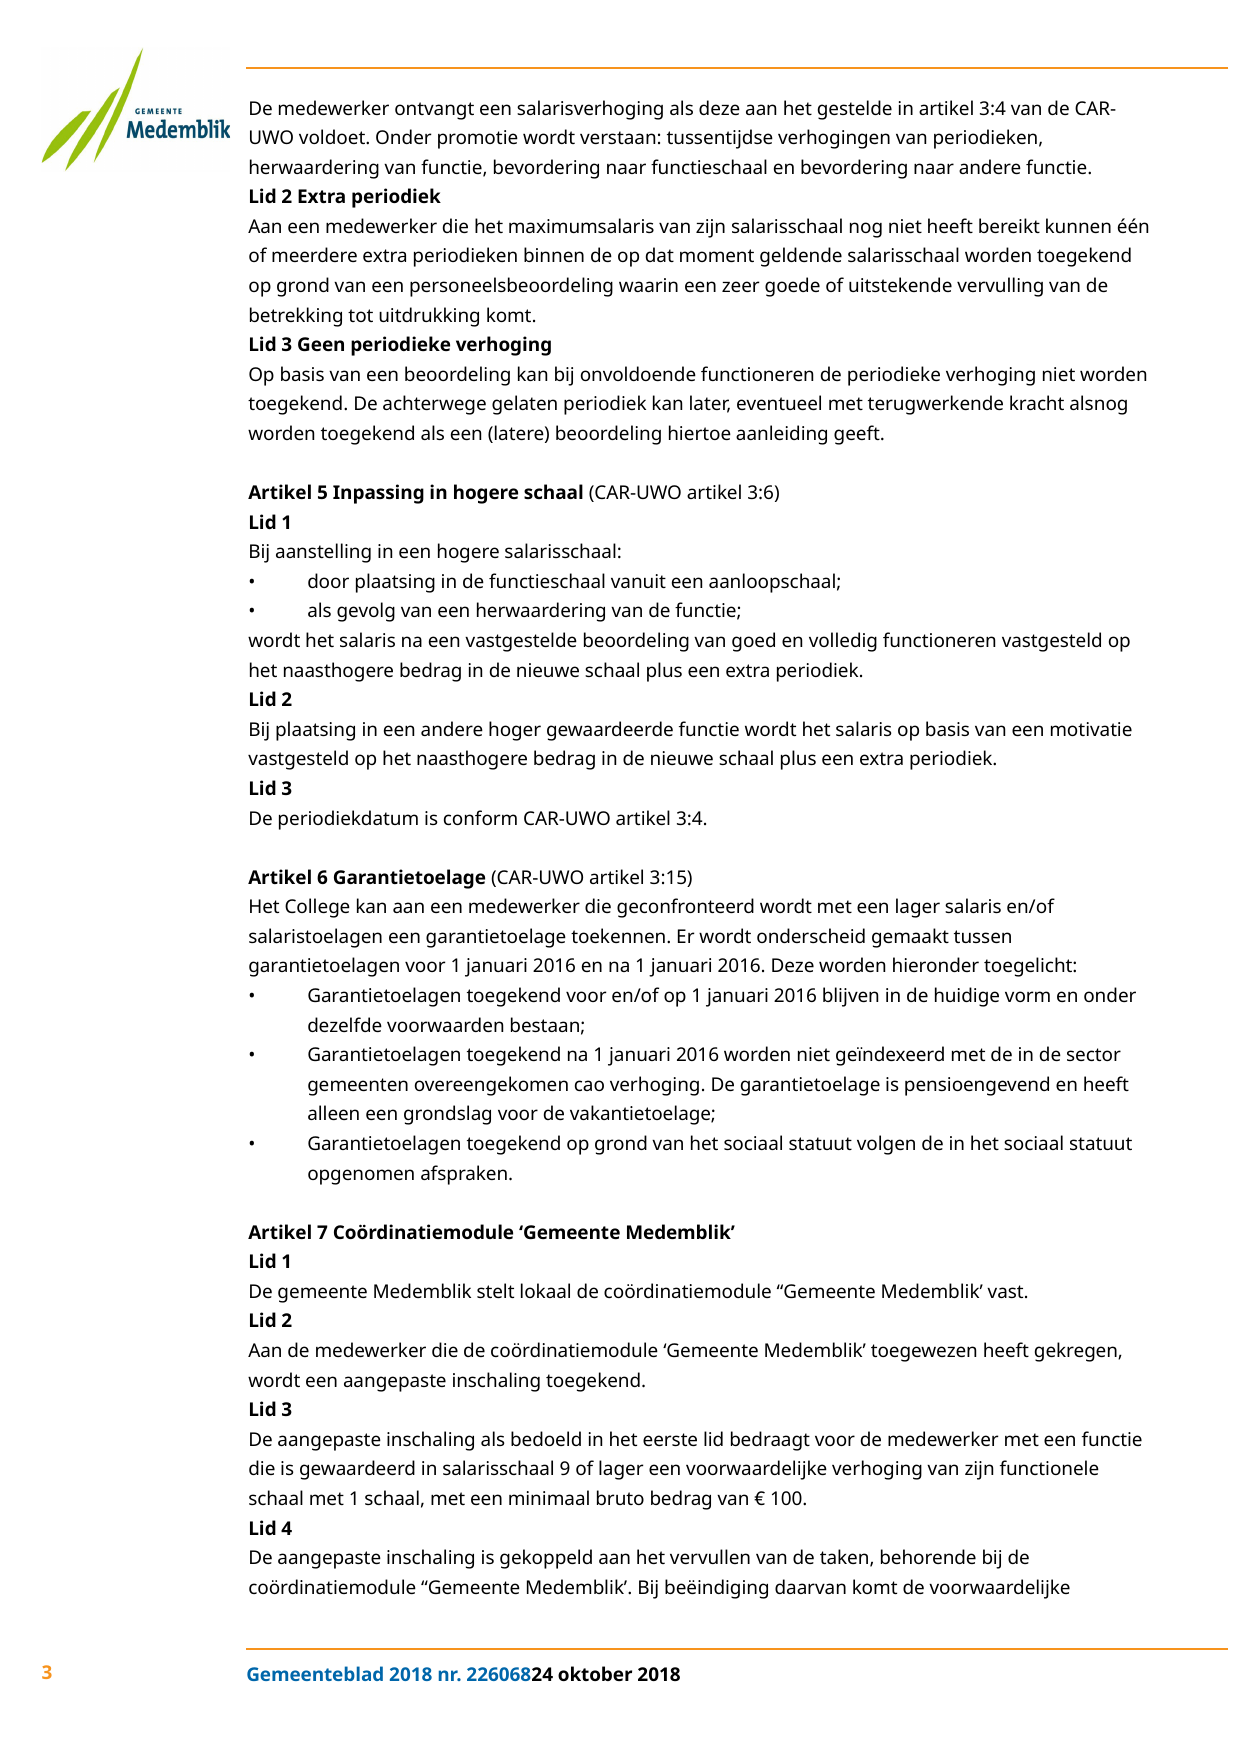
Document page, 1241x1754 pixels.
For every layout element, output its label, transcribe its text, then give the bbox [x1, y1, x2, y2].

text De medewerker ontvangt een salarisverhoging als deze aan het gestelde in artikel 3:4 van de CAR-UWO voldoet. Onder promotie wordt verstaan: tussentijdse verhogingen van periodieken, herwaardering van functie, bevordering naar functieschaal en bevordering naar andere functie. [248, 95, 1152, 180]
text Lid 4 [248, 1515, 1152, 1541]
text De aangepaste inschaling als bedoeld in het eerste lid bedraagt voor de medewerker met een functie die is gewaardeerd in salarisschaal 9 of lager een voorwaardelijke verhoging van zijn functionele schaal met 1 schaal, met een minimaal bruto bedrag van € 100. [248, 1426, 1152, 1511]
text Lid 2 Extra periodiek [248, 183, 1152, 209]
text Artikel 7 Coördinatiemodule ‘Gemeente Medemblik’ [248, 1219, 1152, 1245]
text Artikel 6 Garantietoelage (CAR-UWO artikel 3:15) [248, 864, 1152, 890]
text Lid 2 [248, 686, 1152, 712]
text Bij aanstelling in een hogere salarisschaal: [248, 538, 1152, 564]
text Bij plaatsing in een andere hoger gewaardeerde functie wordt het salaris op basis van een motivatie vastgesteld op het naasthogere bedrag in de nieuwe schaal plus een extra periodiek. [248, 716, 1152, 771]
text Op basis van een beoordeling kan bij onvoldoende functioneren de periodieke verhoging niet worden toegekend. De achterwege gelaten periodiek kan later, eventueel met terugwerkende kracht alsnog worden toegekend als een (latere) beoordeling hiertoe aanleiding geeft. [248, 361, 1152, 446]
text De gemeente Medemblik stelt lokaal de coördinatiemodule “Gemeente Medemblik’ vast. [248, 1278, 1152, 1304]
text Lid 3 Geen periodieke verhoging [248, 331, 1152, 357]
text Aan een medewerker die het maximumsalaris van zijn salarisschaal nog niet heeft bereikt kunnen één of meerdere extra periodieken binnen de op dat moment geldende salarisschaal worden toegekend op grond van een personeelsbeoordeling waarin een zeer goede of uitstekende vervulling van de betrekking tot uitdrukking komt. [248, 213, 1152, 328]
list als gevolg van een herwaardering van de functie; [248, 598, 1152, 623]
text Lid 3 [248, 1396, 1152, 1422]
text wordt het salaris na een vastgestelde beoordeling van goed en volledig functioneren vastgesteld op het naasthogere bedrag in de nieuwe schaal plus een extra periodiek. [248, 627, 1152, 683]
list Garantietoelagen toegekend op grond van het sociaal statuut volgen de in het sociaal statuut opgenomen afspraken. [248, 1130, 1152, 1186]
picture [41, 47, 231, 172]
text Lid 2 [248, 1308, 1152, 1333]
list Garantietoelagen toegekend na 1 januari 2016 worden niet geïndexeerd met de in de sector gemeenten overeengekomen cao verhoging. De garantietoelage is pensioengevend en heeft alleen een grondslag voor de vakantietoelage; [248, 1041, 1152, 1126]
text De aangepaste inschaling is gekoppeld aan het vervullen van de taken, behorende bij de coördinatiemodule “Gemeente Medemblik’. Bij beëindiging daarvan komt de voorwaardelijke [248, 1544, 1152, 1600]
text Artikel 5 Inpassing in hogere schaal (CAR-UWO artikel 3:6) [248, 479, 1152, 505]
text Aan de medewerker die de coördinatiemodule ‘Gemeente Medemblik’ toegewezen heeft gekregen, wordt een aangepaste inschaling toegekend. [248, 1337, 1152, 1393]
text Lid 1 [248, 1248, 1152, 1274]
text Het College kan aan een medewerker die geconfronteerd wordt met een lager salaris en/of salaristoelagen een garantietoelage toekennen. Er wordt onderscheid gemaakt tussen garantietoelagen voor 1 januari 2016 en na 1 januari 2016. Deze worden hieronder toegelicht: [248, 893, 1152, 978]
list Garantietoelagen toegekend voor en/of op 1 januari 2016 blijven in de huidige vorm en onder dezelfde voorwaarden bestaan; [248, 982, 1152, 1038]
text Lid 1 [248, 509, 1152, 535]
text De periodiekdatum is conform CAR-UWO artikel 3:4. [248, 805, 1152, 831]
list door plaatsing in de functieschaal vanuit een aanloopschaal; [248, 568, 1152, 594]
text Lid 3 [248, 775, 1152, 801]
